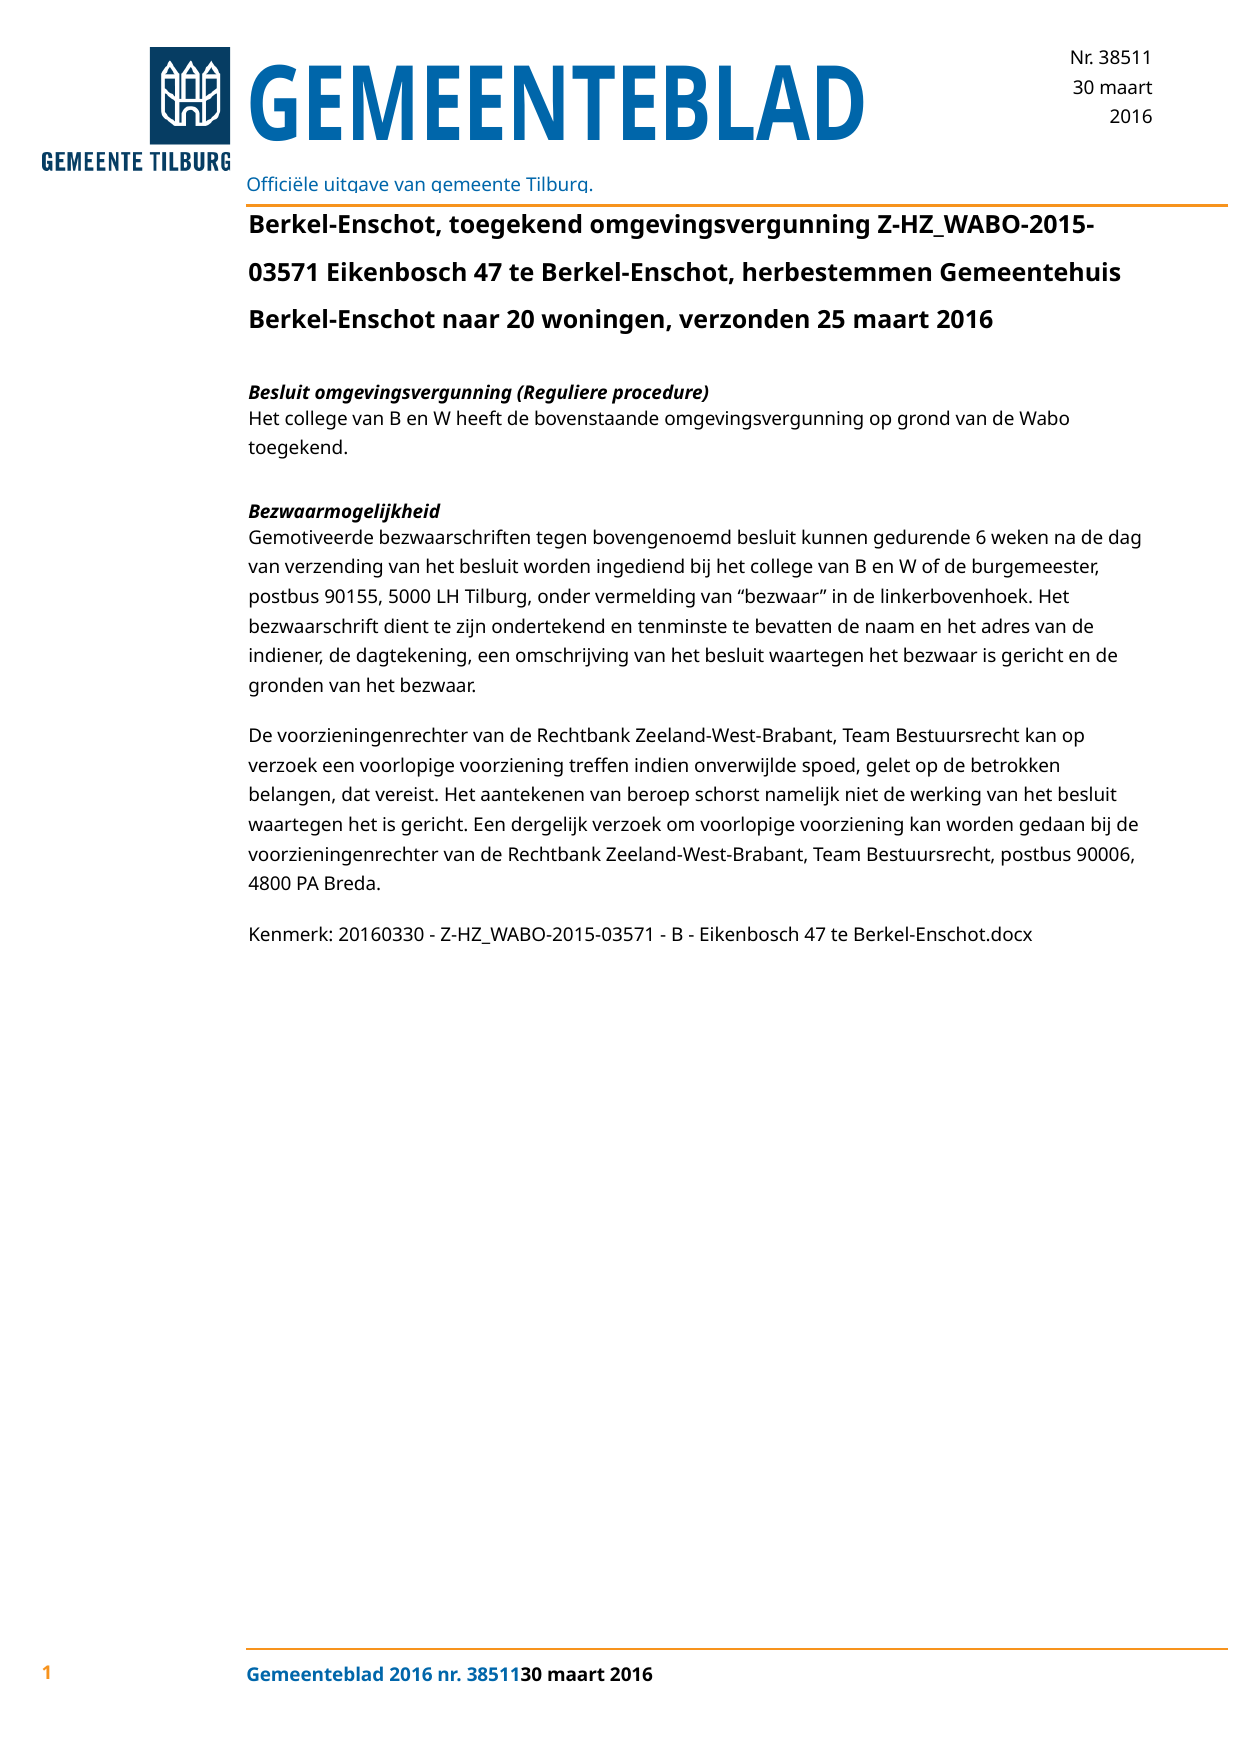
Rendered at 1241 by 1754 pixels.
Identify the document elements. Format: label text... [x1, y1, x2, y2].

picture [41, 47, 231, 172]
text Berkel-Enschot, toegekend omgevingsvergunning Z-HZ_WABO-2015-03571 Eikenbosch 47 te Berkel-Enschot, herbestemmen Gemeentehuis Berkel-Enschot naar 20 woningen, verzonden 25 maart 2016 [248, 207, 1152, 336]
text De voorzieningenrechter van de Rechtbank Zeeland-West-Brabant, Team Bestuursrecht kan op verzoek een voorlopige voorziening treffen indien onverwijlde spoed, gelet op de betrokken belangen, dat vereist. Het aantekenen van beroep schorst namelijk niet de werking van het besluit waartegen het is gericht. Een dergelijk verzoek om voorlopige voorziening kan worden gedaan bij de voorzieningenrechter van de Rechtbank Zeeland-West-Brabant, Team Bestuursrecht, postbus 90006, 4800 PA Breda. [248, 722, 1152, 896]
text Besluit omgevingsvergunning (Reguliere procedure) [248, 379, 1152, 405]
text Het college van B en W heeft de bovenstaande omgevingsvergunning op grond van de Wabo toegekend. [248, 405, 1152, 460]
text Gemotiveerde bezwaarschriften tegen bovengenoemd besluit kunnen gedurende 6 weken na de dag van verzending van het besluit worden ingediend bij het college van B en W of de burgemeester, postbus 90155, 5000 LH Tilburg, onder vermelding van “bezwaar” in de linkerbovenhoek. Het bezwaarschrift dient te zijn ondertekend en tenminste te bevatten de naam en het adres van de indiener, de dagtekening, een omschrijving van het besluit waartegen het bezwaar is gericht en de gronden van het bezwaar. [248, 524, 1152, 698]
text Bezwaarmogelijkheid [248, 498, 1152, 524]
text Kenmerk: 20160330 - Z-HZ_WABO-2015-03571 - B - Eikenbosch 47 te Berkel-Enschot.docx [248, 921, 1152, 946]
